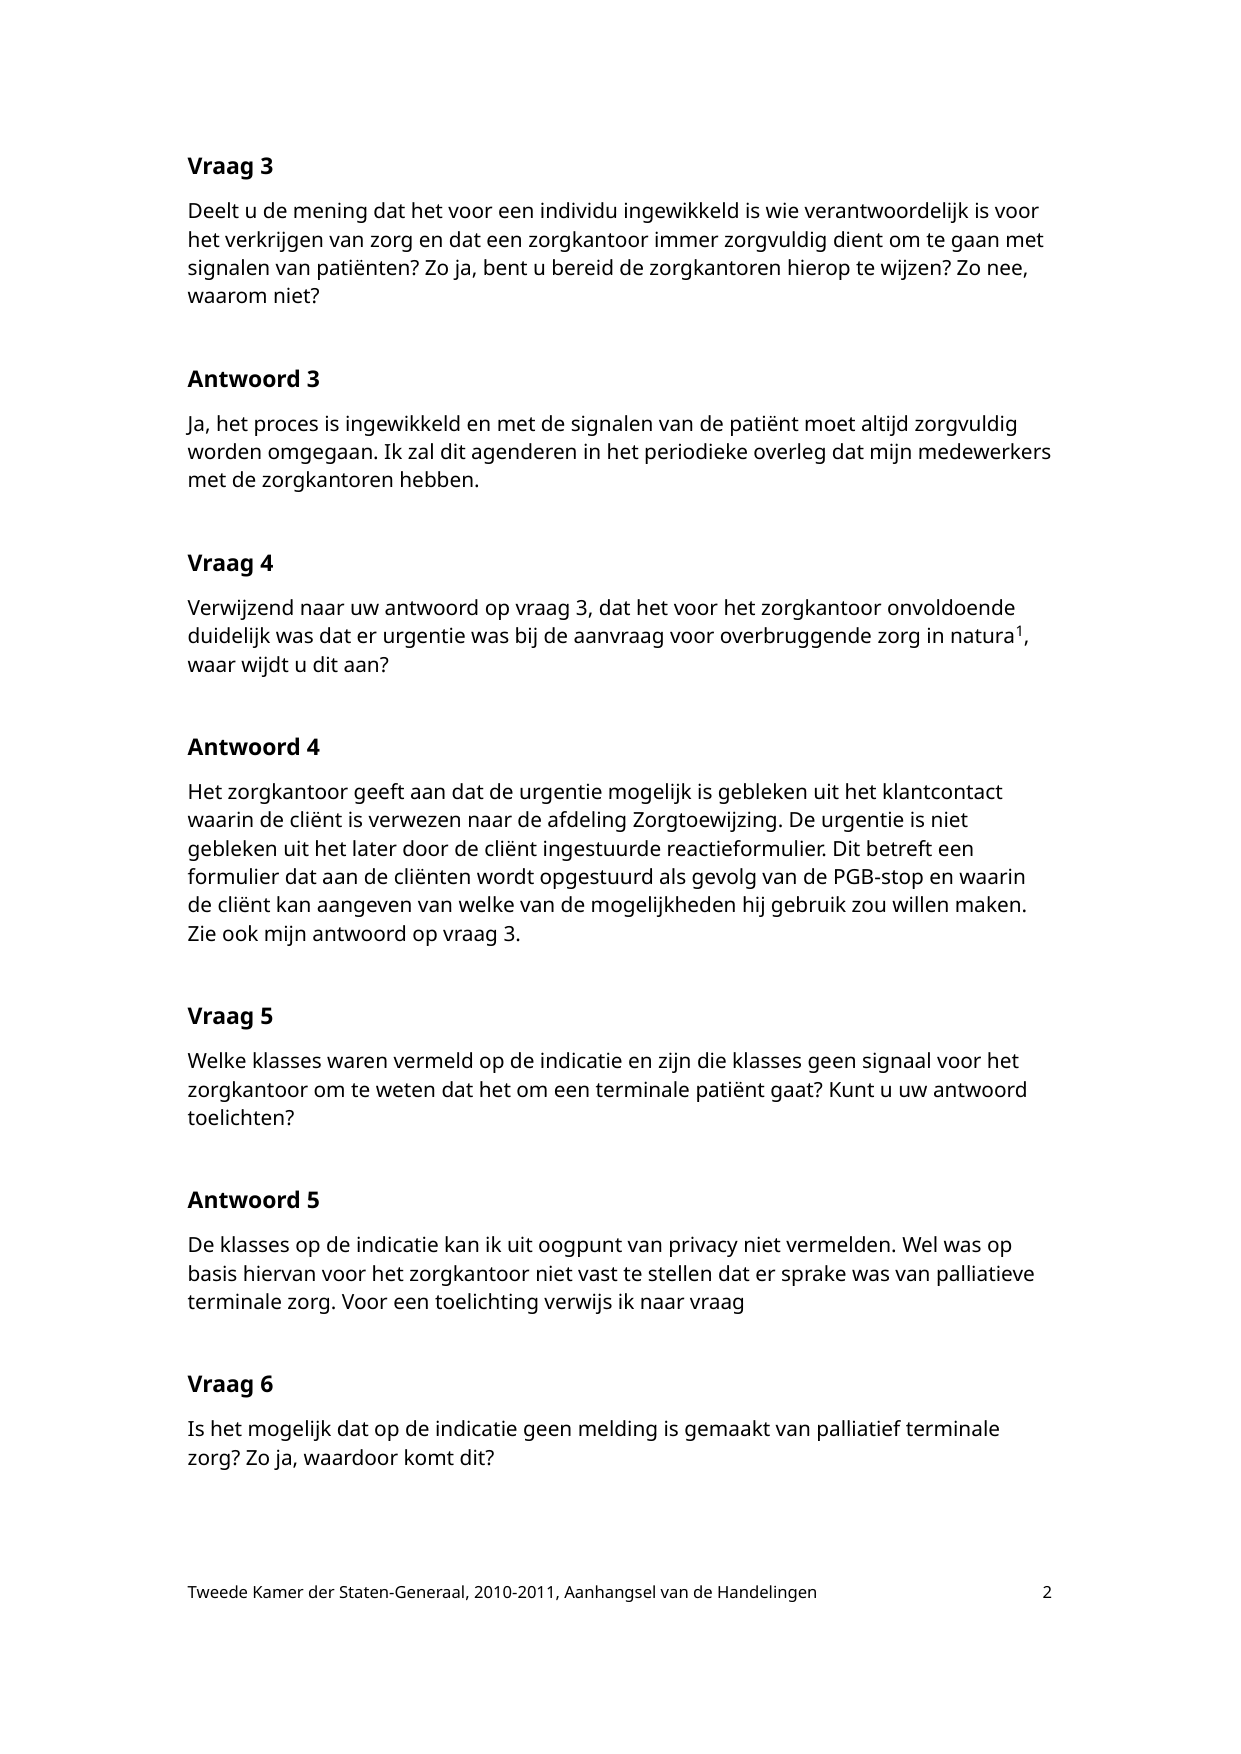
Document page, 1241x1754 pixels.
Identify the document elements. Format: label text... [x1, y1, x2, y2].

subtitle Vraag 6 [187, 1368, 1053, 1399]
text De klasses op de indicatie kan ik uit oogpunt van privacy niet vermelden. Wel was op basis hiervan voor het zorgkantoor niet vast te stellen dat er sprake was van palliatieve terminale zorg. Voor een toelichting verwijs ik naar vraag [187, 1230, 1053, 1316]
subtitle Antwoord 5 [187, 1184, 1053, 1215]
text Het zorgkantoor geeft aan dat de urgentie mogelijk is gebleken uit het klantcontact waarin de cliënt is verwezen naar de afdeling Zorgtoewijzing. De urgentie is niet gebleken uit het later door de cliënt ingestuurde reactieformulier. Dit betreft een formulier dat aan de cliënten wordt opgestuurd als gevolg van de PGB-stop en waarin de cliënt kan aangeven van welke van de mogelijkheden hij gebruik zou willen maken. Zie ook mijn antwoord op vraag 3. [187, 777, 1053, 947]
subtitle Vraag 3 [187, 150, 1053, 181]
subtitle Antwoord 3 [187, 362, 1053, 394]
subtitle Vraag 4 [187, 547, 1053, 578]
text Is het mogelijk dat op de indicatie geen melding is gemaakt van palliatief terminale zorg? Zo ja, waardoor komt dit? [187, 1414, 1053, 1471]
text Verwijzend naar uw antwoord op vraag 3, dat het voor het zorgkantoor onvoldoende duidelijk was dat er urgentie was bij de aanvraag voor overbruggende zorg in natura1, waar wijdt u dit aan? [187, 593, 1053, 678]
subtitle Antwoord 4 [187, 731, 1053, 762]
text Ja, het proces is ingewikkeld en met de signalen van de patiënt moet altijd zorgvuldig worden omgegaan. Ik zal dit agenderen in het periodieke overleg dat mijn medewerkers met de zorgkantoren hebben. [187, 409, 1053, 494]
text Welke klasses waren vermeld op de indicatie en zijn die klasses geen signaal voor het zorgkantoor om te weten dat het om een terminale patiënt gaat? Kunt u uw antwoord toelichten? [187, 1046, 1053, 1132]
subtitle Vraag 5 [187, 1000, 1053, 1031]
text Deelt u de mening dat het voor een individu ingewikkeld is wie verantwoordelijk is voor het verkrijgen van zorg en dat een zorgkantoor immer zorgvuldig dient om te gaan met signalen van patiënten? Zo ja, bent u bereid de zorgkantoren hierop te wijzen? Zo nee, waarom niet? [187, 196, 1053, 310]
